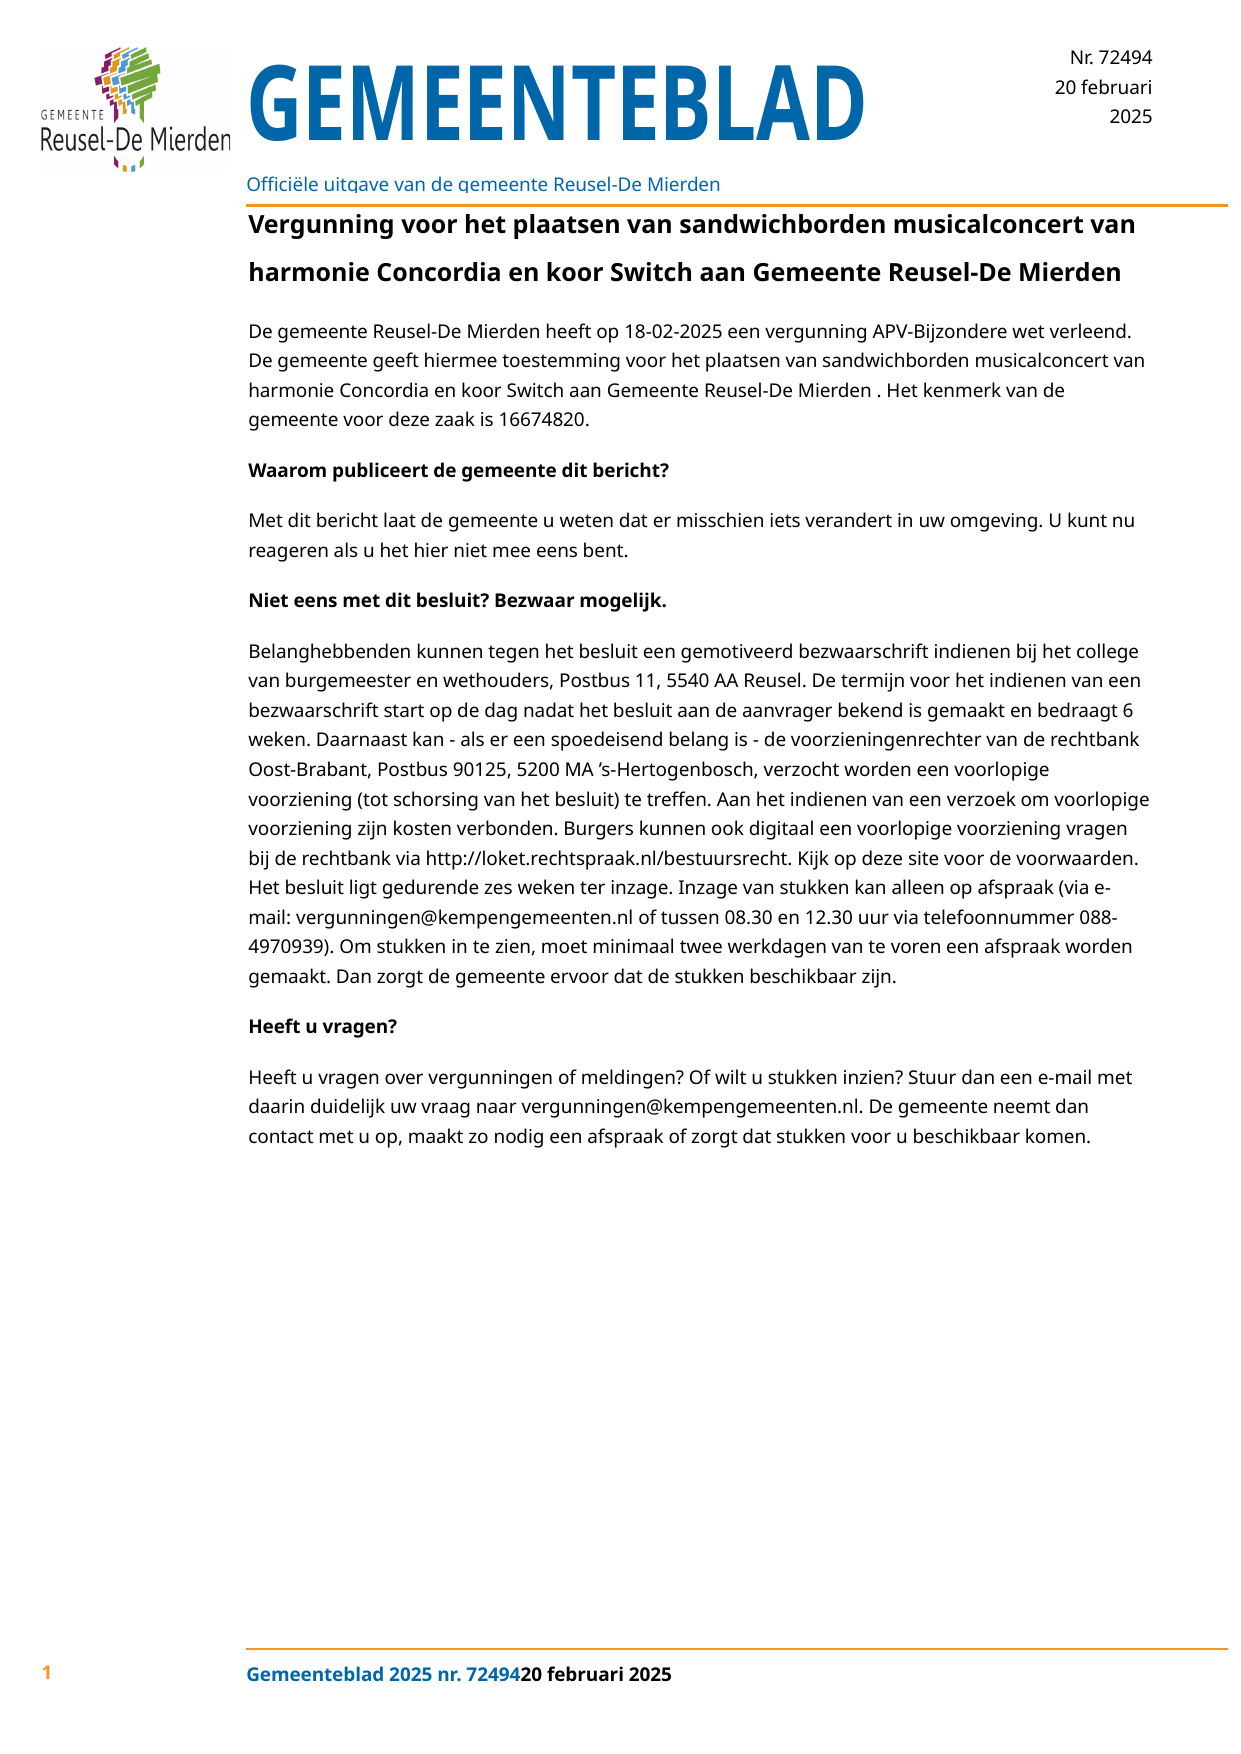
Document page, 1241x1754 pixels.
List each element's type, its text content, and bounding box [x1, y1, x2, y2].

text De gemeente Reusel-De Mierden heeft op 18-02-2025 een vergunning APV-Bijzondere wet verleend. De gemeente geeft hiermee toestemming voor het plaatsen van sandwichborden musicalconcert van harmonie Concordia en koor Switch aan Gemeente Reusel-De Mierden . Het kenmerk van de gemeente voor deze zaak is 16674820. [248, 318, 1152, 432]
text Niet eens met dit besluit? Bezwaar mogelijk. [248, 587, 1152, 613]
text Belanghebbenden kunnen tegen het besluit een gemotiveerd bezwaarschrift indienen bij het college van burgemeester en wethouders, Postbus 11, 5540 AA Reusel. De termijn voor het indienen van een bezwaarschrift start op de dag nadat het besluit aan de aanvrager bekend is gemaakt en bedraagt 6 weken. Daarnaast kan - als er een spoedeisend belang is - de voorzieningenrechter van de rechtbank Oost-Brabant, Postbus 90125, 5200 MA ’s-Hertogenbosch, verzocht worden een voorlopige voorziening (tot schorsing van het besluit) te treffen. Aan het indienen van een verzoek om voorlopige voorziening zijn kosten verbonden. Burgers kunnen ook digitaal een voorlopige voorziening vragen bij de rechtbank via http://loket.rechtspraak.nl/bestuursrecht. Kijk op deze site voor de voorwaarden. Het besluit ligt gedurende zes weken ter inzage. Inzage van stukken kan alleen op afspraak (via e-mail: vergunningen@kempengemeenten.nl of tussen 08.30 en 12.30 uur via telefoonnummer 088-4970939). Om stukken in te zien, moet minimaal twee werkdagen van te voren een afspraak worden gemaakt. Dan zorgt de gemeente ervoor dat de stukken beschikbaar zijn. [248, 638, 1152, 989]
text Vergunning voor het plaatsen van sandwichborden musicalconcert van harmonie Concordia en koor Switch aan Gemeente Reusel-De Mierden [248, 207, 1152, 288]
text Met dit bericht laat de gemeente u weten dat er misschien iets verandert in uw omgeving. U kunt nu reageren als u het hier niet mee eens bent. [248, 507, 1152, 563]
picture [41, 47, 231, 172]
text Heeft u vragen? [248, 1014, 1152, 1039]
text Heeft u vragen over vergunningen of meldingen? Of wilt u stukken inzien? Stuur dan een e-mail met daarin duidelijk uw vraag naar vergunningen@kempengemeenten.nl. De gemeente neemt dan contact met u op, maakt zo nodig een afspraak of zorgt dat stukken voor u beschikbaar komen. [248, 1064, 1152, 1149]
text Waarom publiceert de gemeente dit bericht? [248, 457, 1152, 483]
